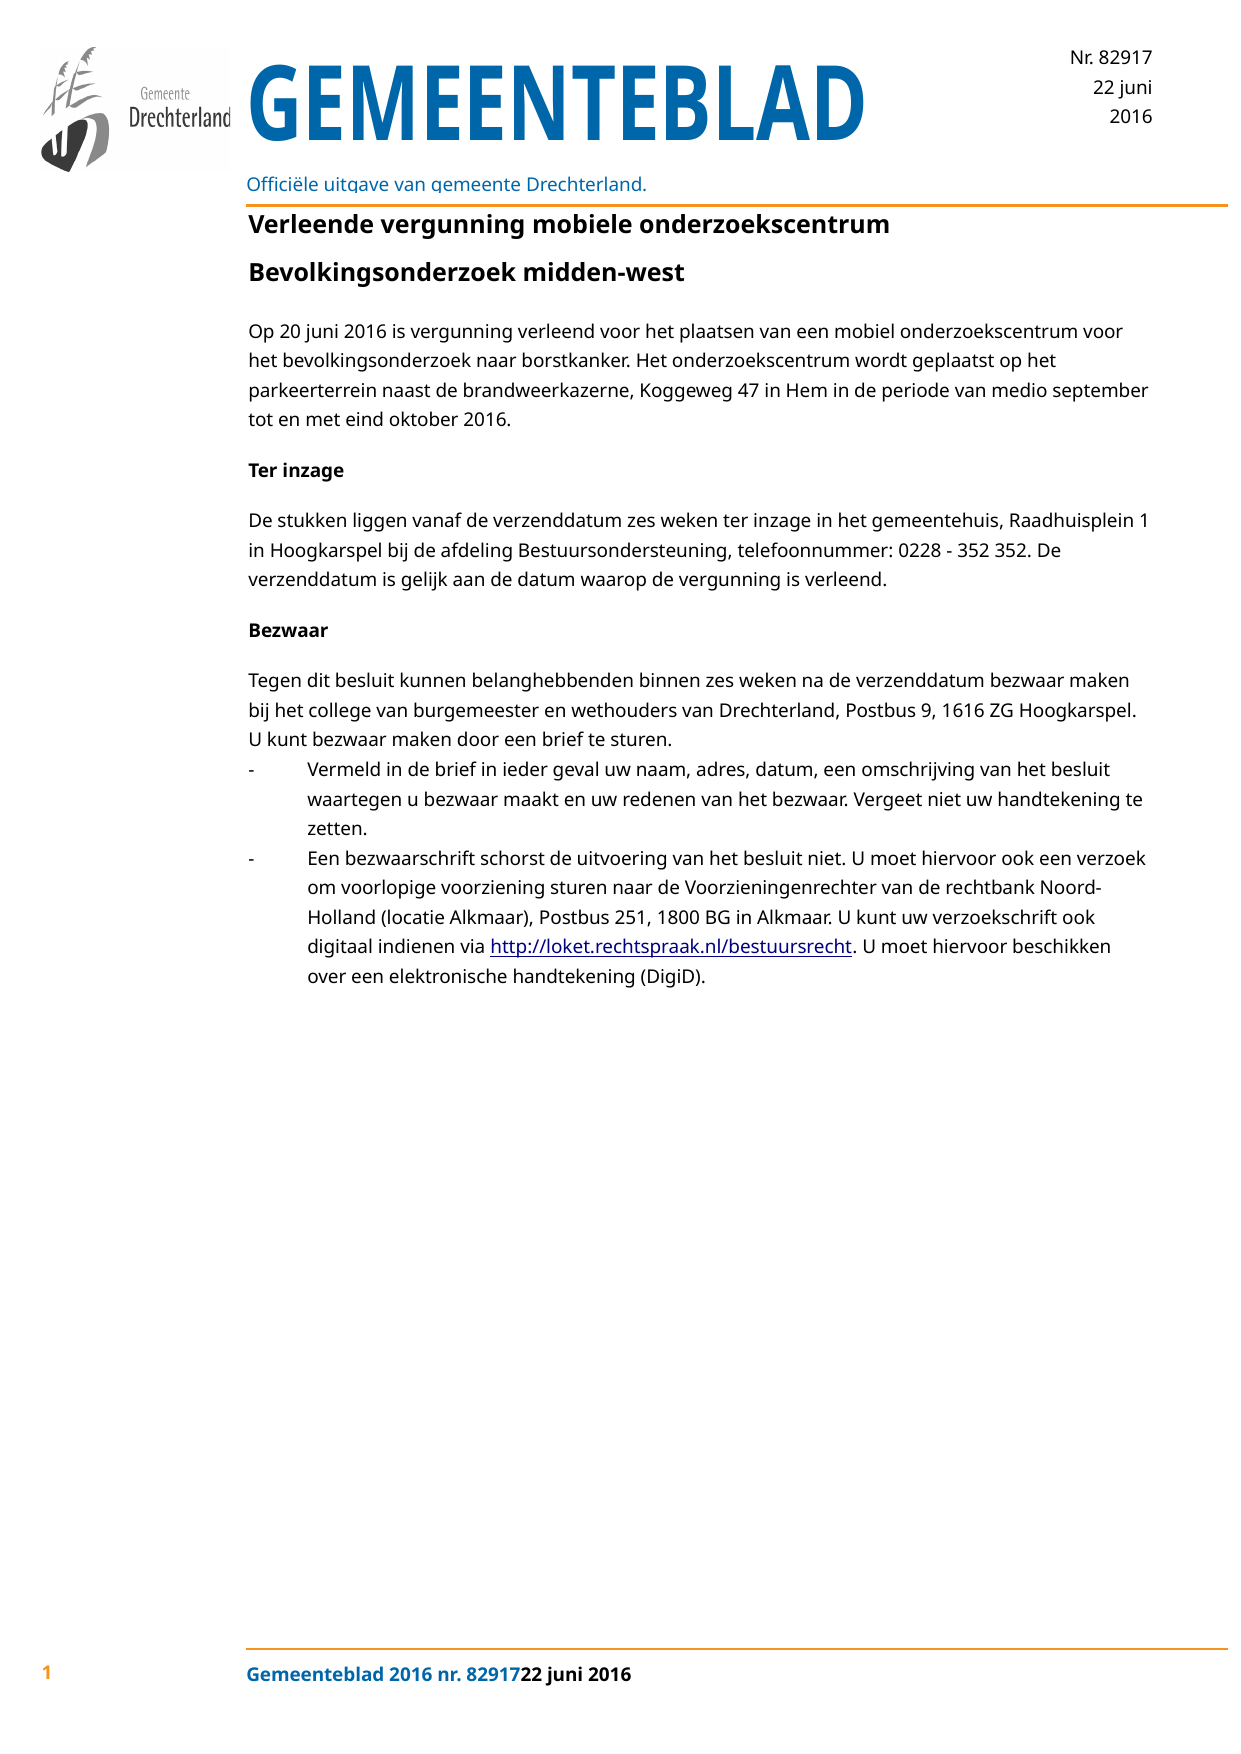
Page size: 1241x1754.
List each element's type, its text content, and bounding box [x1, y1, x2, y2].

list Een bezwaarschrift schorst de uitvoering van het besluit niet. U moet hiervoor ook een verzoek om voorlopige voorziening sturen naar de Voorzieningenrechter van de rechtbank Noord-Holland (locatie Alkmaar), Postbus 251, 1800 BG in Alkmaar. U kunt uw verzoekschrift ook digitaal indienen via http://loket.rechtspraak.nl/bestuursrecht. U moet hiervoor beschikken over een elektronische handtekening (DigiD). [248, 845, 1152, 989]
text De stukken liggen vanaf de verzenddatum zes weken ter inzage in het gemeentehuis, Raadhuisplein 1 in Hoogkarspel bij de afdeling Bestuursondersteuning, telefoonnummer: 0228 - 352 352. De verzenddatum is gelijk aan de datum waarop de vergunning is verleend. [248, 507, 1152, 592]
text Tegen dit besluit kunnen belanghebbenden binnen zes weken na de verzenddatum bezwaar maken bij het college van burgemeester en wethouders van Drechterland, Postbus 9, 1616 ZG Hoogkarspel. U kunt bezwaar maken door een brief te sturen. [248, 667, 1152, 752]
picture [41, 47, 231, 172]
text Op 20 juni 2016 is vergunning verleend voor het plaatsen van een mobiel onderzoekscentrum voor het bevolkingsonderzoek naar borstkanker. Het onderzoekscentrum wordt geplaatst op het parkeerterrein naast de brandweerkazerne, Koggeweg 47 in Hem in de periode van medio september tot en met eind oktober 2016. [248, 318, 1152, 432]
text Verleende vergunning mobiele onderzoekscentrum Bevolkingsonderzoek midden-west [248, 207, 1152, 288]
text Ter inzage [248, 457, 1152, 483]
text Bezwaar [248, 617, 1152, 643]
list Vermeld in de brief in ieder geval uw naam, adres, datum, een omschrijving van het besluit waartegen u bezwaar maakt en uw redenen van het bezwaar. Vergeet niet uw handtekening te zetten. [248, 756, 1152, 841]
